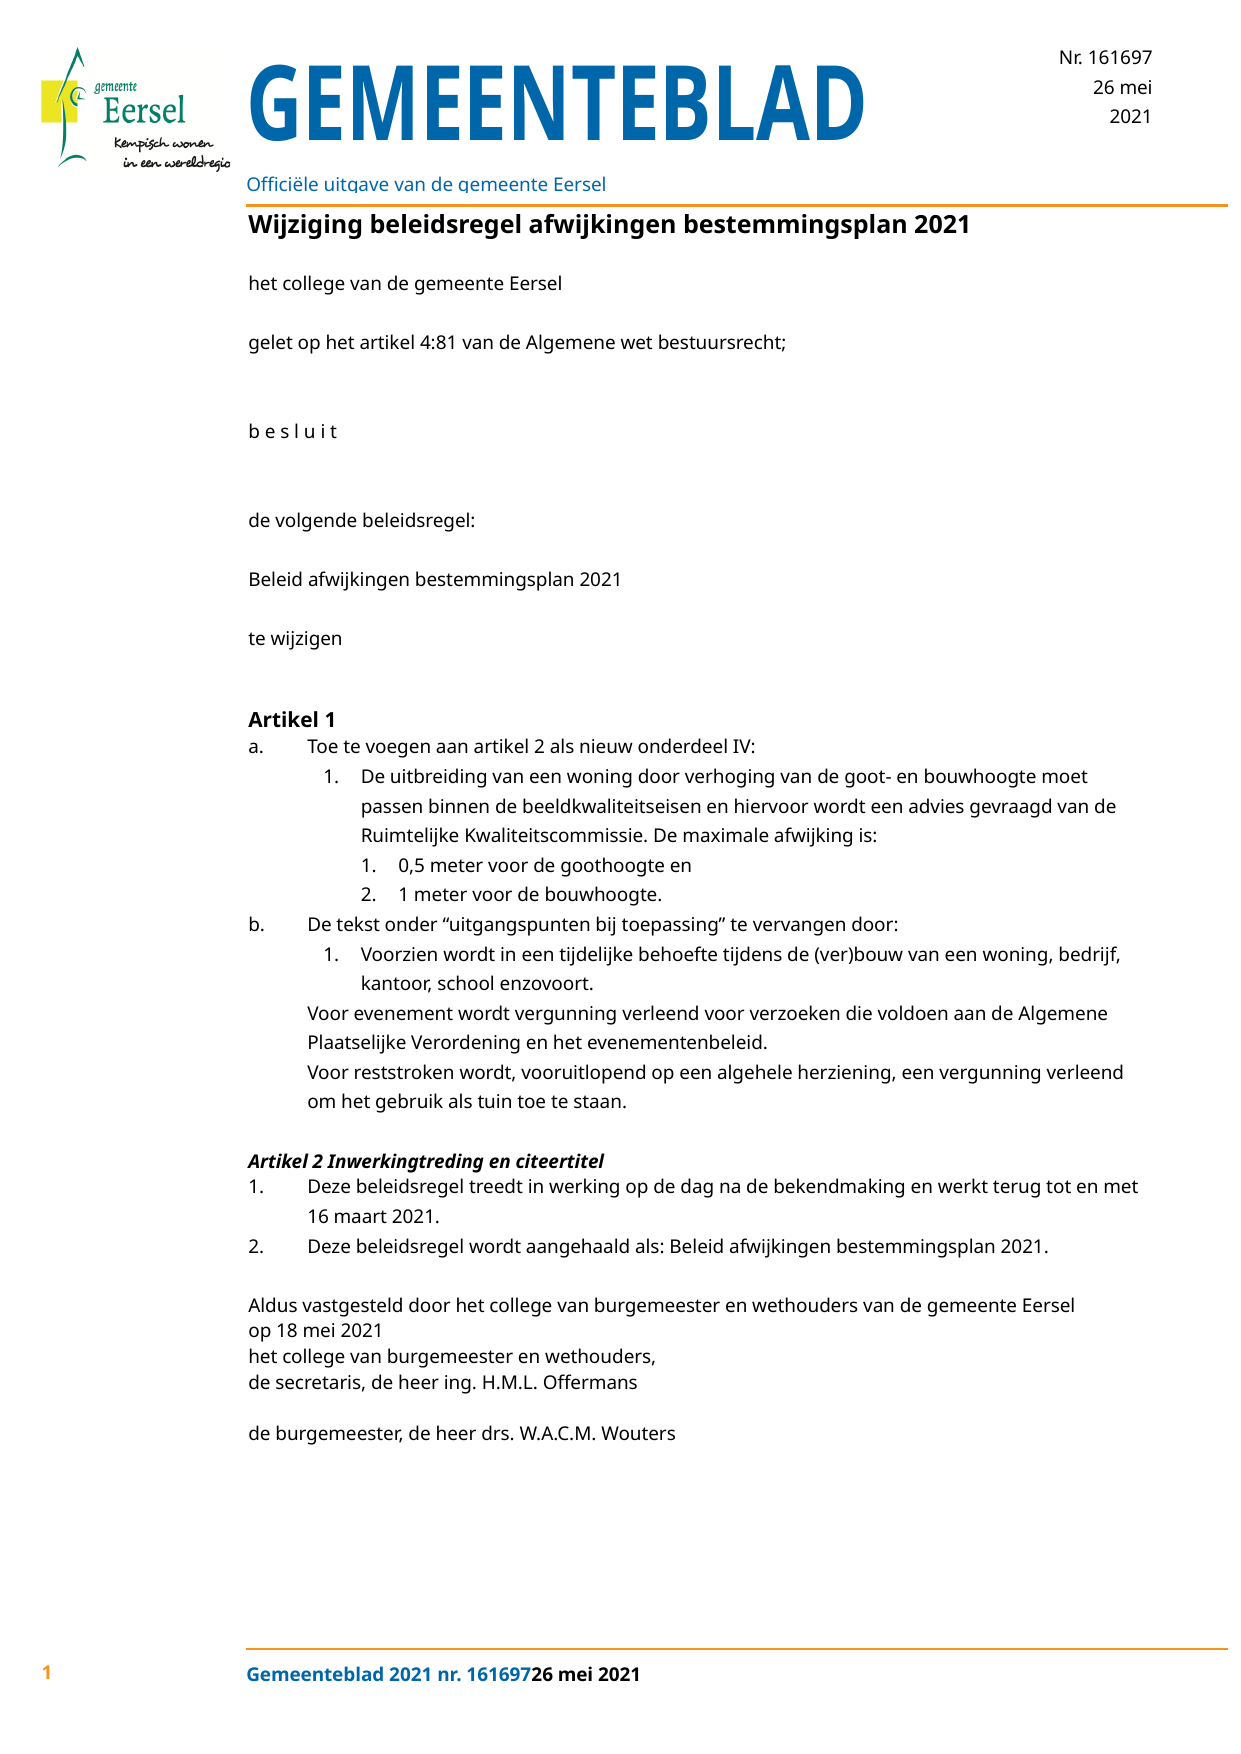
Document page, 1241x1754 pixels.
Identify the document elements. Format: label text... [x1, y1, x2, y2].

list De tekst onder “uitgangspunten bij toepassing” te vervangen door: [248, 911, 1152, 937]
text de secretaris, de heer ing. H.M.L. Offermans [248, 1369, 1152, 1395]
list 1 meter voor de bouwhoogte. [361, 882, 1152, 907]
list Toe te voegen aan artikel 2 als nieuw onderdeel IV: [248, 734, 1152, 759]
text het college van burgemeester en wethouders, [248, 1343, 1152, 1369]
text te wijzigen [248, 625, 1152, 651]
list Deze beleidsregel wordt aangehaald als: Beleid afwijkingen bestemmingsplan 2021. [248, 1233, 1152, 1258]
text Artikel 1 [248, 705, 1152, 734]
list Voorzien wordt in een tijdelijke behoefte tijdens de (ver)bouw van een woning, bedrijf, kantoor, school enzovoort. [323, 941, 1152, 996]
text gelet op het artikel 4:81 van de Algemene wet bestuursrecht; [248, 329, 1152, 355]
picture [41, 47, 231, 172]
text de volgende beleidsregel: [248, 507, 1152, 533]
list Voor evenement wordt vergunning verleend voor verzoeken die voldoen aan de Algemene Plaatselijke Verordening en het evenementenbeleid. [248, 1000, 1152, 1055]
text op 18 mei 2021 [248, 1318, 1152, 1343]
text de burgemeester, de heer drs. W.A.C.M. Wouters [248, 1421, 1152, 1446]
text Aldus vastgesteld door het college van burgemeester en wethouders van de gemeente Eersel [248, 1292, 1152, 1318]
text het college van de gemeente Eersel [248, 270, 1152, 296]
list De uitbreiding van een woning door verhoging van de goot- en bouwhoogte moet passen binnen de beeldkwaliteitseisen en hiervoor wordt een advies gevraagd van de Ruimtelijke Kwaliteitscommissie. De maximale afwijking is: [323, 763, 1152, 848]
text Beleid afwijkingen bestemmingsplan 2021 [248, 566, 1152, 592]
list Deze beleidsregel treedt in werking op de dag na de bekendmaking en werkt terug tot en met 16 maart 2021. [248, 1174, 1152, 1229]
text Artikel 2 Inwerkingtreding en citeertitel [248, 1148, 1152, 1174]
list 0,5 meter voor de goothoogte en [361, 852, 1152, 878]
text b e s l u i t [248, 418, 1152, 444]
text Wijziging beleidsregel afwijkingen bestemmingsplan 2021 [248, 207, 1152, 241]
list Voor reststroken wordt, vooruitlopend op een algehele herziening, een vergunning verleend om het gebruik als tuin toe te staan. [248, 1059, 1152, 1114]
